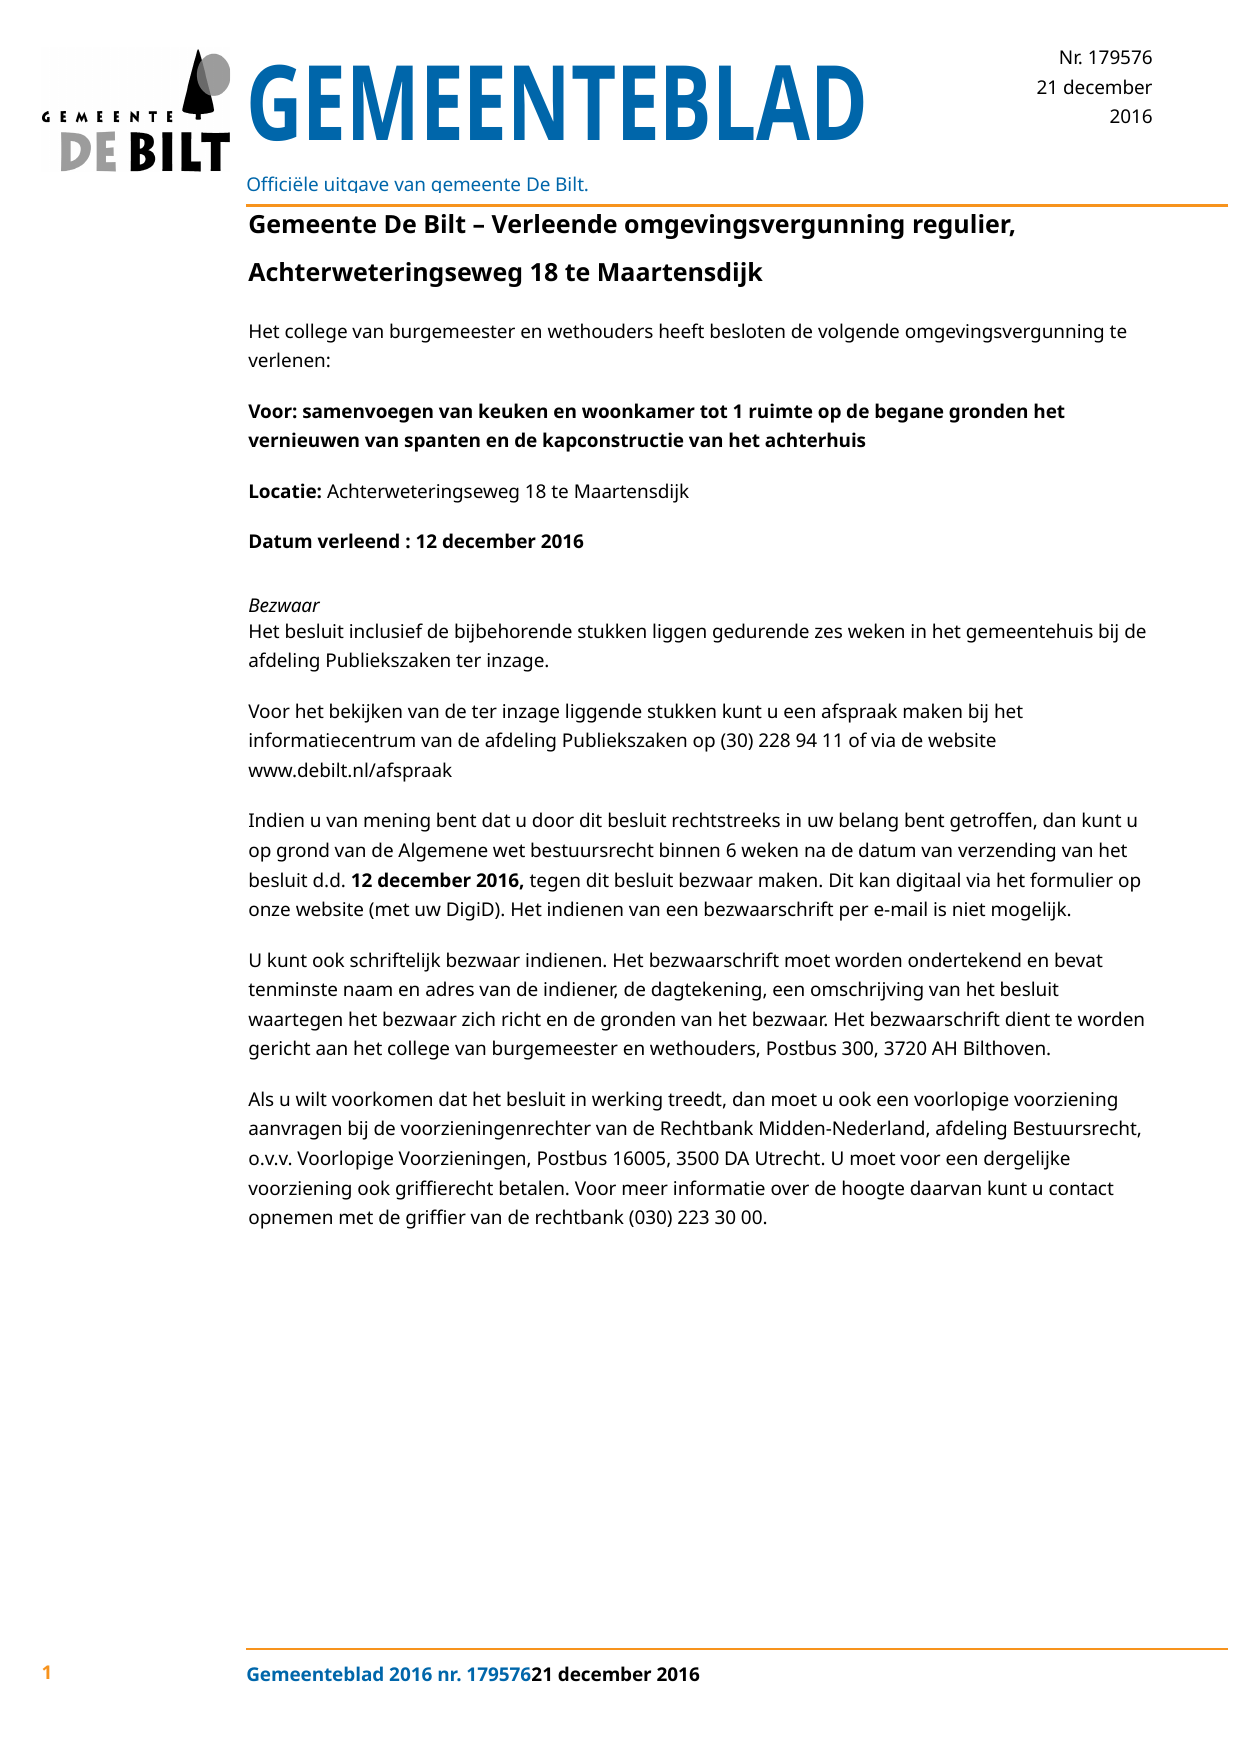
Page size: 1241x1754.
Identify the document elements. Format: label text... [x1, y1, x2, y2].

picture [41, 47, 231, 172]
text Voor: samenvoegen van keuken en woonkamer tot 1 ruimte op de begane gronden het vernieuwen van spanten en de kapconstructie van het achterhuis [248, 398, 1152, 453]
text Het college van burgemeester en wethouders heeft besloten de volgende omgevingsvergunning te verlenen: [248, 318, 1152, 373]
text Locatie: Achterweteringseweg 18 te Maartensdijk [248, 478, 1152, 504]
text Datum verleend : 12 december 2016 [248, 528, 1152, 554]
text Het besluit inclusief de bijbehorende stukken liggen gedurende zes weken in het gemeentehuis bij de afdeling Publiekszaken ter inzage. [248, 618, 1152, 673]
text Gemeente De Bilt – Verleende omgevingsvergunning regulier, Achterweteringseweg 18 te Maartensdijk [248, 207, 1152, 288]
text Voor het bekijken van de ter inzage liggende stukken kunt u een afspraak maken bij het informatiecentrum van de afdeling Publiekszaken op (30) 228 94 11 of via de website www.debilt.nl/afspraak [248, 698, 1152, 783]
text Indien u van mening bent dat u door dit besluit rechtstreeks in uw belang bent getroffen, dan kunt u op grond van de Algemene wet bestuursrecht binnen 6 weken na de datum van verzending van het besluit d.d. 12 december 2016, tegen dit besluit bezwaar maken. Dit kan digitaal via het formulier op onze website (met uw DigiD). Het indienen van een bezwaarschrift per e-mail is niet mogelijk. [248, 808, 1152, 922]
text Bezwaar [248, 592, 1152, 618]
text U kunt ook schriftelijk bezwaar indienen. Het bezwaarschrift moet worden ondertekend en bevat tenminste naam en adres van de indiener, de dagtekening, een omschrijving van het besluit waartegen het bezwaar zich richt en de gronden van het bezwaar. Het bezwaarschrift dient te worden gericht aan het college van burgemeester en wethouders, Postbus 300, 3720 AH Bilthoven. [248, 947, 1152, 1061]
text Als u wilt voorkomen dat het besluit in werking treedt, dan moet u ook een voorlopige voorziening aanvragen bij de voorzieningenrechter van de Rechtbank Midden-Nederland, afdeling Bestuursrecht, o.v.v. Voorlopige Voorzieningen, Postbus 16005, 3500 DA Utrecht. U moet voor een dergelijke voorziening ook griffierecht betalen. Voor meer informatie over de hoogte daarvan kunt u contact opnemen met de griffier van de rechtbank (030) 223 30 00. [248, 1086, 1152, 1230]
